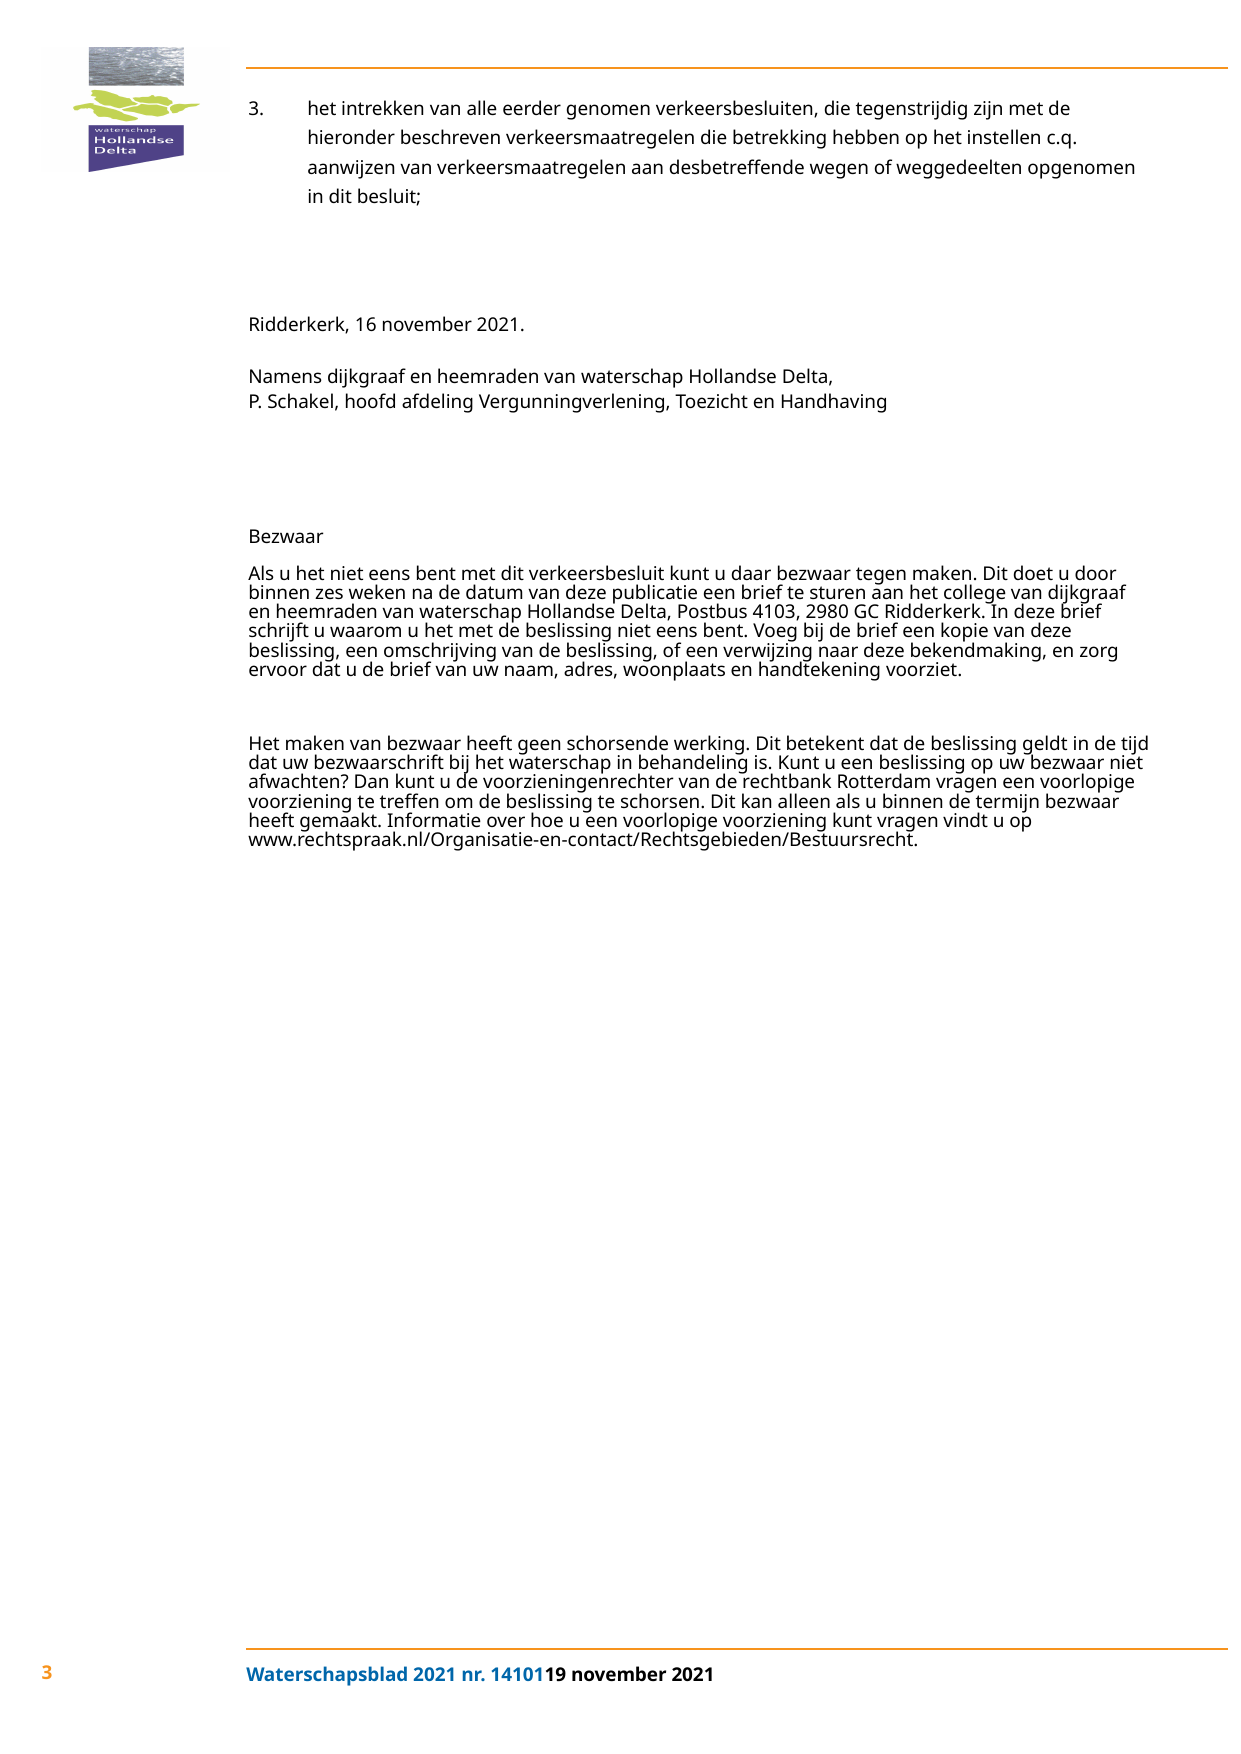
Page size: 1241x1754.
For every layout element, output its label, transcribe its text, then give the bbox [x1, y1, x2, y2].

text Als u het niet eens bent met dit verkeersbesluit kunt u daar bezwaar tegen maken. Dit doet u door binnen zes weken na de datum van deze publicatie een brief te sturen aan het college van dijkgraaf en heemraden van waterschap Hollandse Delta, Postbus 4103, 2980 GC Ridderkerk. In deze brief schrijft u waarom u het met de beslissing niet eens bent. Voeg bij de brief een kopie van deze beslissing, een omschrijving van de beslissing, of een verwijzing naar deze bekendmaking, en zorg ervoor dat u de brief van uw naam, adres, woonplaats en handtekening voorziet. [248, 564, 1152, 680]
text Bezwaar [248, 528, 1152, 547]
list het intrekken van alle eerder genomen verkeersbesluiten, die tegenstrijdig zijn met de hieronder beschreven verkeersmaatregelen die betrekking hebben op het instellen c.q. aanwijzen van verkeersmaatregelen aan desbetreffende wegen of weggedeelten opgenomen in dit besluit; [248, 95, 1152, 209]
text Ridderkerk, 16 november 2021. [248, 311, 1152, 337]
picture [41, 47, 231, 172]
text Namens dijkgraaf en heemraden van waterschap Hollandse Delta, [248, 363, 1152, 388]
text P. Schakel, hoofd afdeling Vergunningverlening, Toezicht en Handhaving [248, 388, 1152, 414]
text Het maken van bezwaar heeft geen schorsende werking. Dit betekent dat de beslissing geldt in de tijd dat uw bezwaarschrift bij het waterschap in behandeling is. Kunt u een beslissing op uw bezwaar niet afwachten? Dan kunt u de voorzieningenrechter van de rechtbank Rotterdam vragen een voorlopige voorziening te treffen om de beslissing te schorsen. Dit kan alleen als u binnen de termijn bezwaar heeft gemaakt. Informatie over hoe u een voorlopige voorziening kunt vragen vindt u op www.rechtspraak.nl/Organisatie-en-contact/Rechtsgebieden/Bestuursrecht. [248, 735, 1152, 851]
